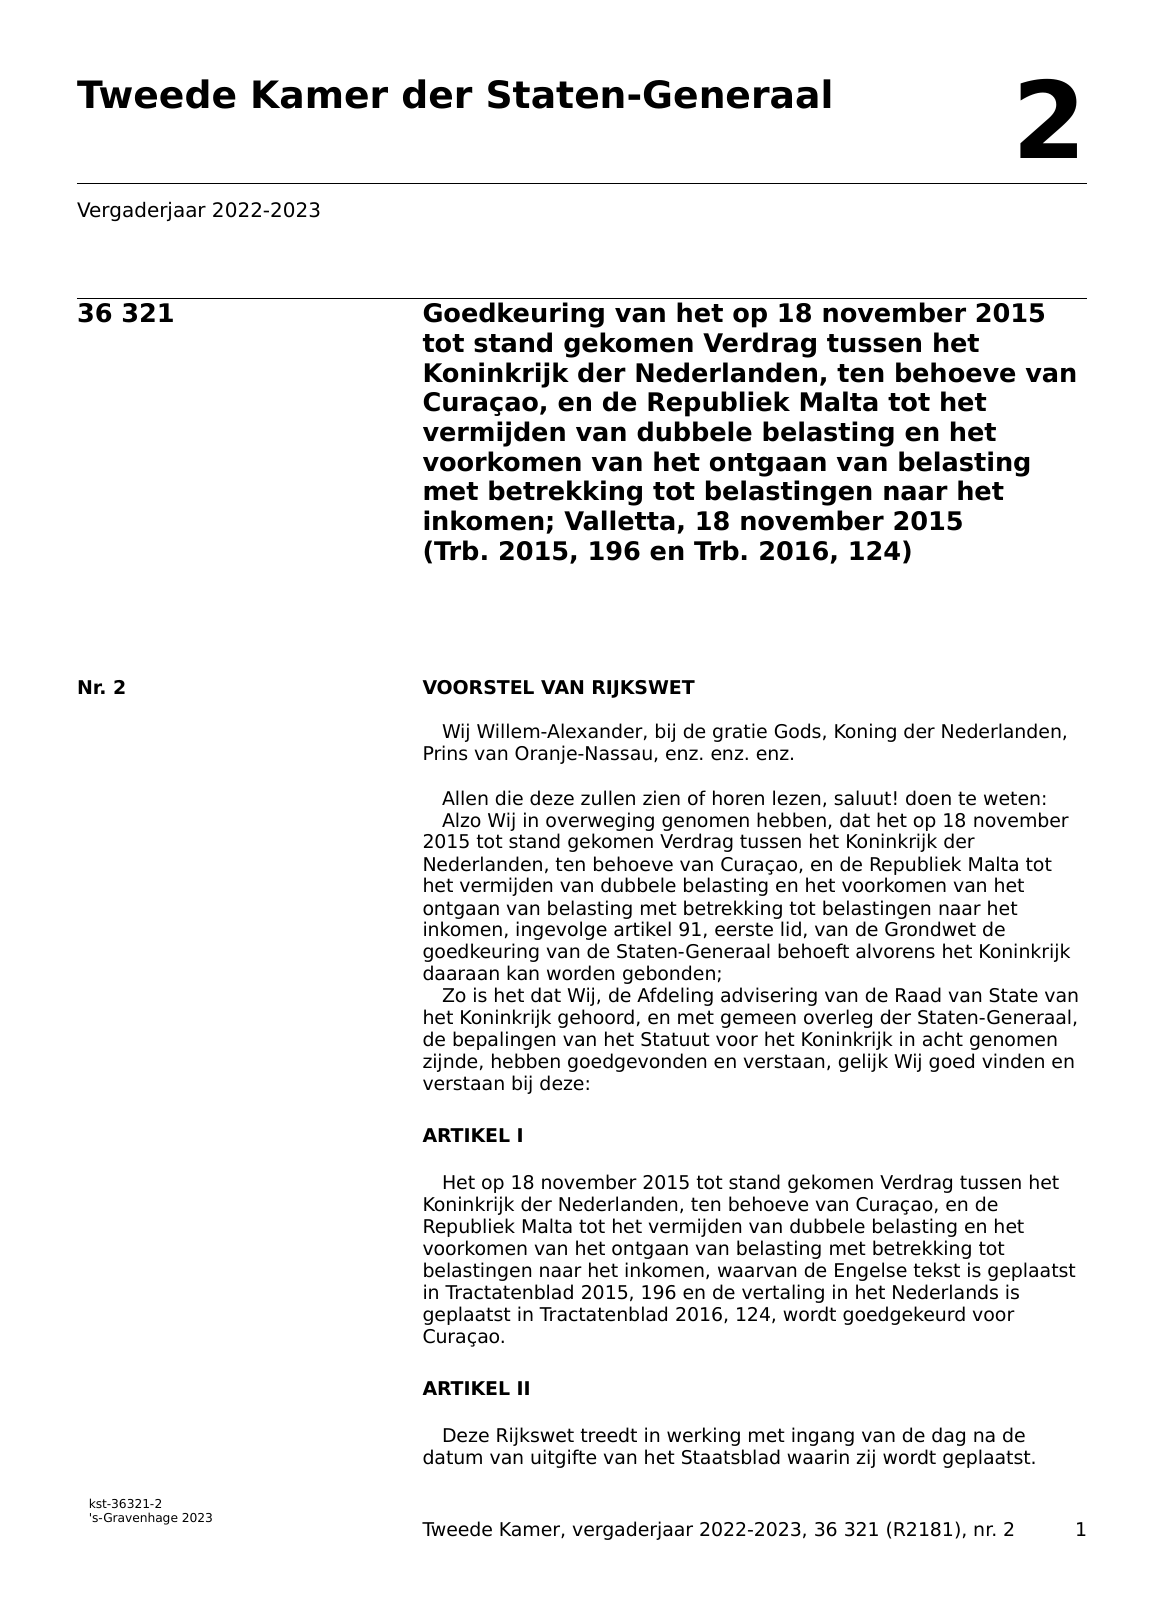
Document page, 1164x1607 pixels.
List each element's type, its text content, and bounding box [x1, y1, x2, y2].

subtitle Nr. 2 VOORSTEL VAN RIJKSWET [77, 677, 1087, 699]
text Deze Rijkswet treedt in werking met ingang van de dag na de datum van uitgifte van het Staatsblad waarin zij wordt geplaatst. [422, 1425, 1087, 1469]
text kst-36321-2 [88, 1497, 323, 1511]
text Het op 18 november 2015 tot stand gekomen Verdrag tussen het Koninkrijk der Nederlanden, ten behoeve van Curaçao, en de Republiek Malta tot het vermijden van dubbele belasting en het voorkomen van het ontgaan van belasting met betrekking tot belastingen naar het inkomen, waarvan de Engelse tekst is geplaatst in Tractatenblad 2015, 196 en de vertaling in het Nederlands is geplaatst in Tractatenblad 2016, 124, wordt goedgekeurd voor Curaçao. [422, 1172, 1087, 1348]
text Alzo Wij in overweging genomen hebben, dat het op 18 november 2015 tot stand gekomen Verdrag tussen het Koninkrijk der Nederlanden, ten behoeve van Curaçao, en de Republiek Malta tot het vermijden van dubbele belasting en het voorkomen van het ontgaan van belasting met betrekking tot belastingen naar het inkomen, ingevolge artikel 91, eerste lid, van de Grondwet de goedkeuring van de Staten-Generaal behoeft alvorens het Koninkrijk daaraan kan worden gebonden; [422, 809, 1087, 985]
text Allen die deze zullen zien of horen lezen, saluut! doen te weten: [422, 787, 1087, 809]
text 's-Gravenhage 2023 [88, 1511, 323, 1525]
table_header 2 [886, 59, 1087, 183]
subtitle ARTIKEL II [422, 1378, 1087, 1400]
text Zo is het dat Wij, de Afdeling advisering van de Raad van State van het Koninkrijk gehoord, en met gemeen overleg der Staten-Generaal, de bepalingen van het Statuut voor het Koninkrijk in acht genomen zijnde, hebben goedgevonden en verstaan, gelijk Wij goed vinden en verstaan bij deze: [422, 985, 1087, 1095]
text Wij Willem-Alexander, bij de gratie Gods, Koning der Nederlanden, Prins van Oranje-Nassau, enz. enz. enz. [422, 721, 1087, 765]
subtitle ARTIKEL I [422, 1125, 1087, 1147]
subtitle 36 321 Goedkeuring van het op 18 november 2015 tot stand gekomen Verdrag tussen het Koninkrijk der Nederlanden, ten behoeve van Curaçao, en de Republiek Malta tot het vermijden van dubbele belasting en het voorkomen van het ontgaan van belasting met betrekking tot belastingen naar het inkomen; Valletta, 18 november 2015 (Trb. 2015, 196 en Trb. 2016, 124) [77, 299, 1087, 566]
table_cell Vergaderjaar 2022-2023 [77, 184, 1087, 298]
table_header Tweede Kamer der Staten-Generaal [77, 59, 886, 183]
